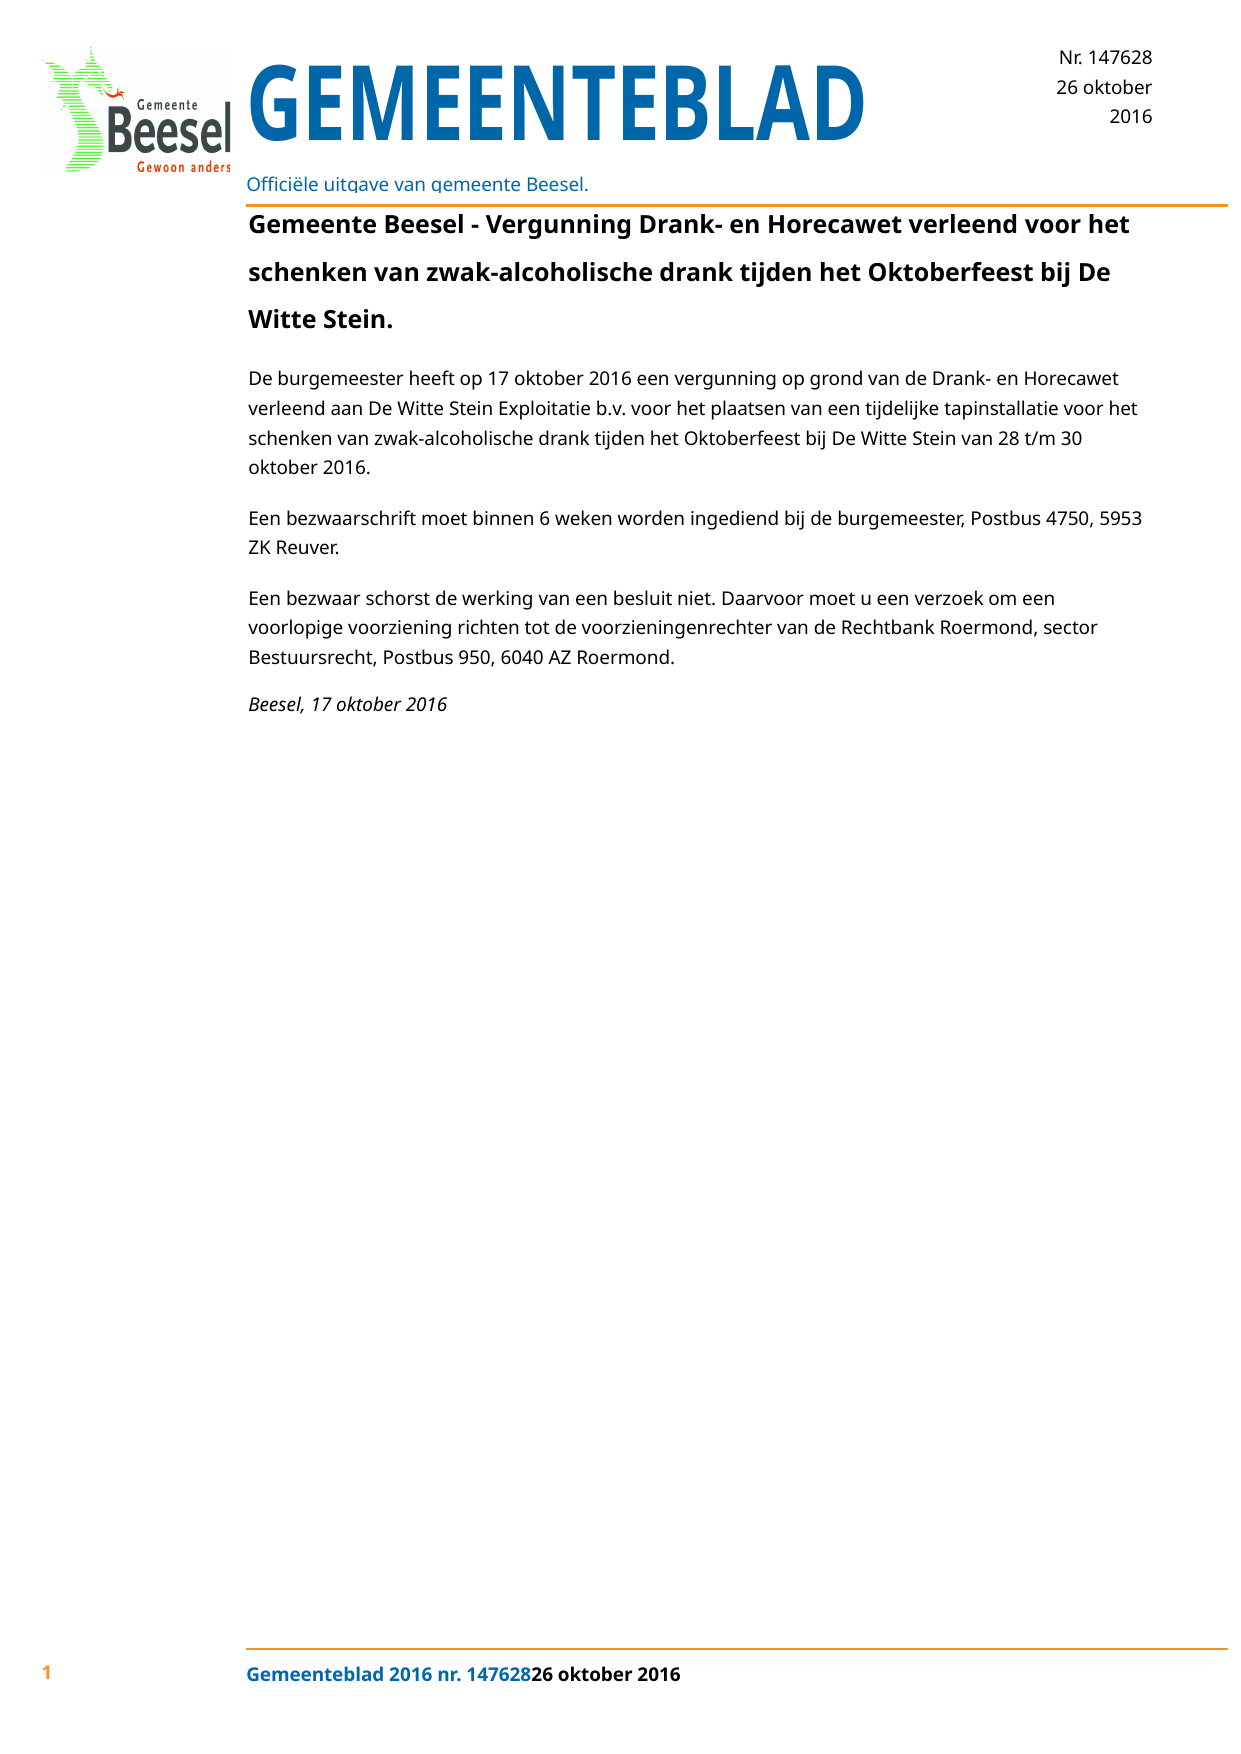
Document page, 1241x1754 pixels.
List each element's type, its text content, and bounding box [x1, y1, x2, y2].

text Gemeente Beesel - Vergunning Drank- en Horecawet verleend voor het schenken van zwak-alcoholische drank tijden het Oktoberfeest bij De Witte Stein. [248, 207, 1152, 336]
text Een bezwaar schorst de werking van een besluit niet. Daarvoor moet u een verzoek om een voorlopige voorziening richten tot de voorzieningenrechter van de Rechtbank Roermond, sector Bestuursrecht, Postbus 950, 6040 AZ Roermond. [248, 585, 1152, 669]
text De burgemeester heeft op 17 oktober 2016 een vergunning op grond van de Drank- en Horecawet verleend aan De Witte Stein Exploitatie b.v. voor het plaatsen van een tijdelijke tapinstallatie voor het schenken van zwak-alcoholische drank tijden het Oktoberfeest bij De Witte Stein van 28 t/m 30 oktober 2016. [248, 366, 1152, 480]
picture [41, 47, 231, 172]
text Een bezwaarschrift moet binnen 6 weken worden ingediend bij de burgemeester, Postbus 4750, 5953 ZK Reuver. [248, 505, 1152, 560]
text Beesel, 17 oktober 2016 [248, 692, 1152, 717]
